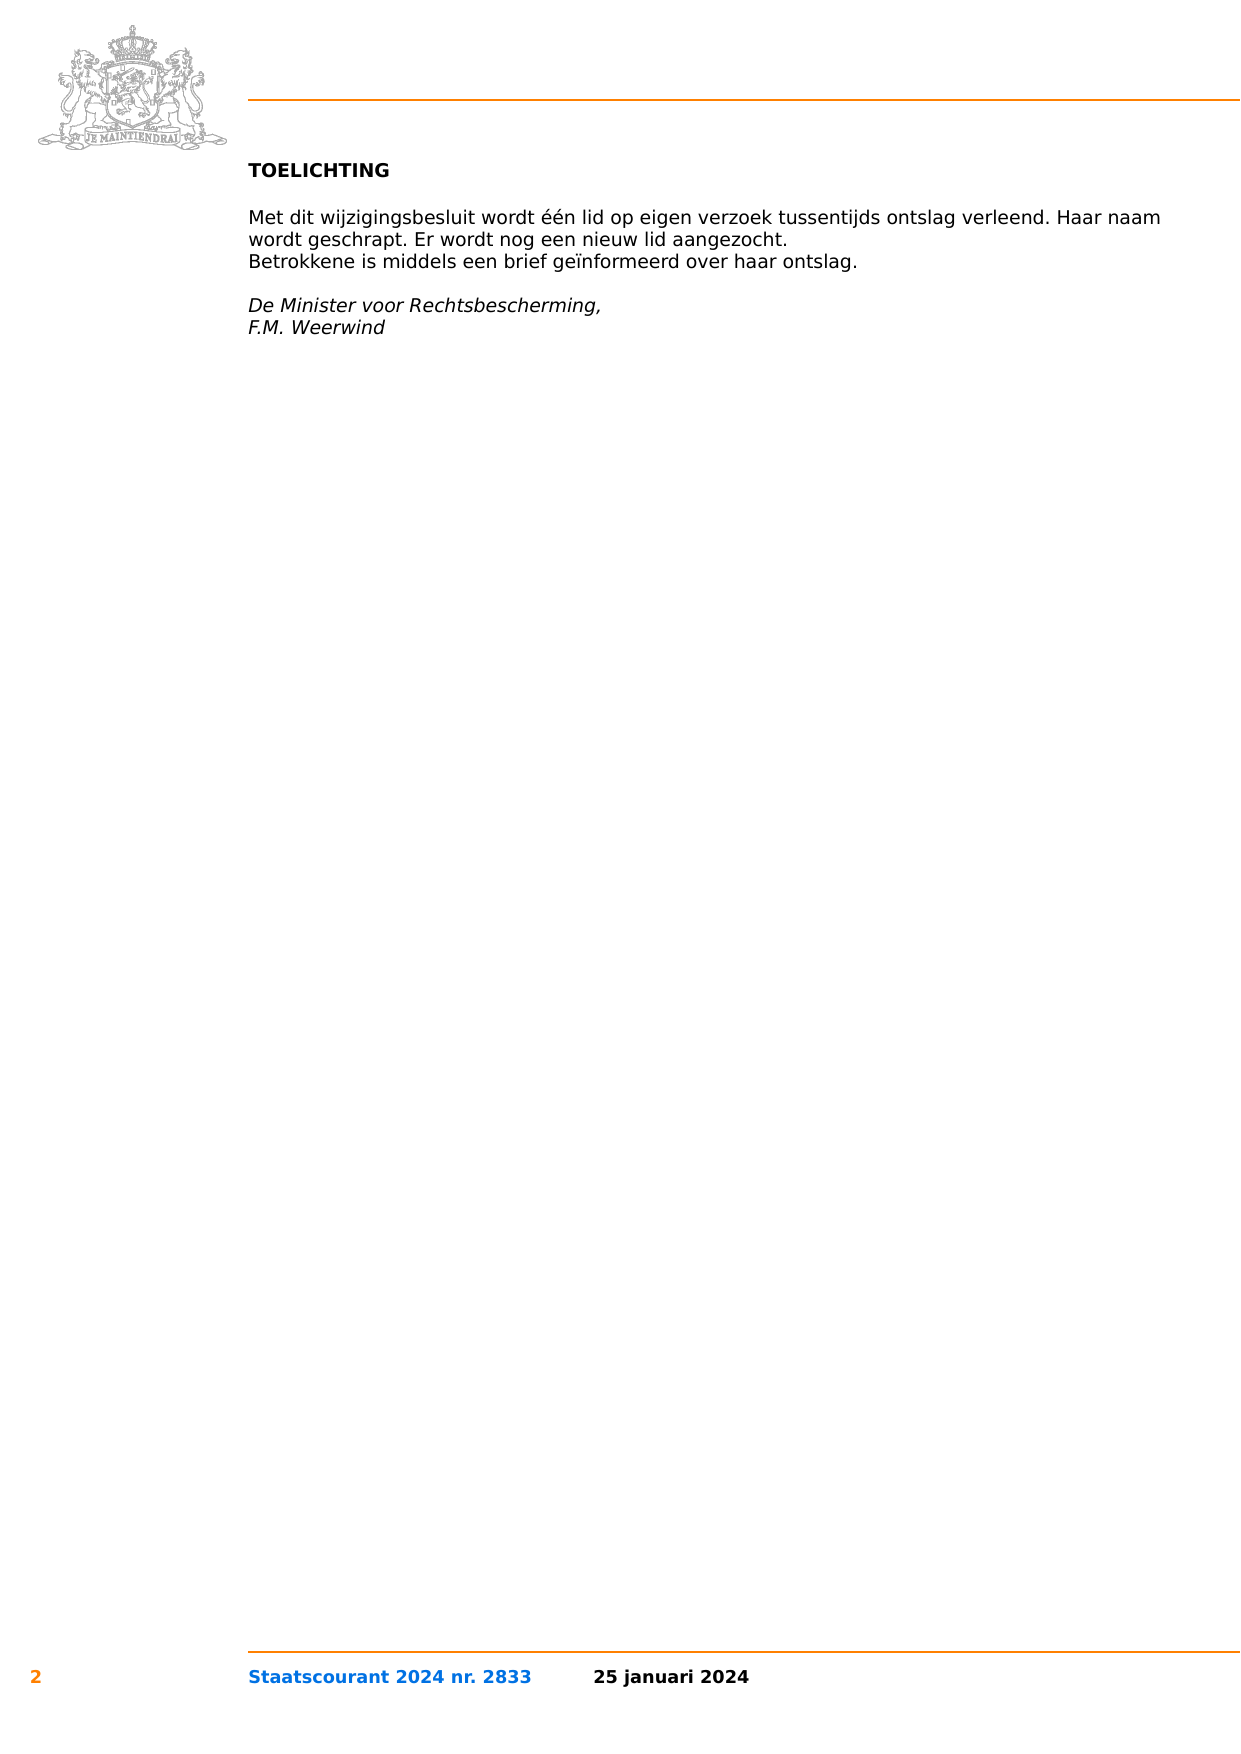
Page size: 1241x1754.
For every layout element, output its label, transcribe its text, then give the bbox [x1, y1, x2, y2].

subtitle TOELICHTING [248, 160, 1163, 182]
text Met dit wijzigingsbesluit wordt één lid op eigen verzoek tussentijds ontslag verleend. Haar naam wordt geschrapt. Er wordt nog een nieuw lid aangezocht. [248, 207, 1163, 251]
picture [38, 25, 227, 150]
text De Minister voor Rechtsbescherming, F.M. Weerwind [248, 295, 1163, 339]
text Betrokkene is middels een brief geïnformeerd over haar ontslag. [248, 251, 1163, 273]
